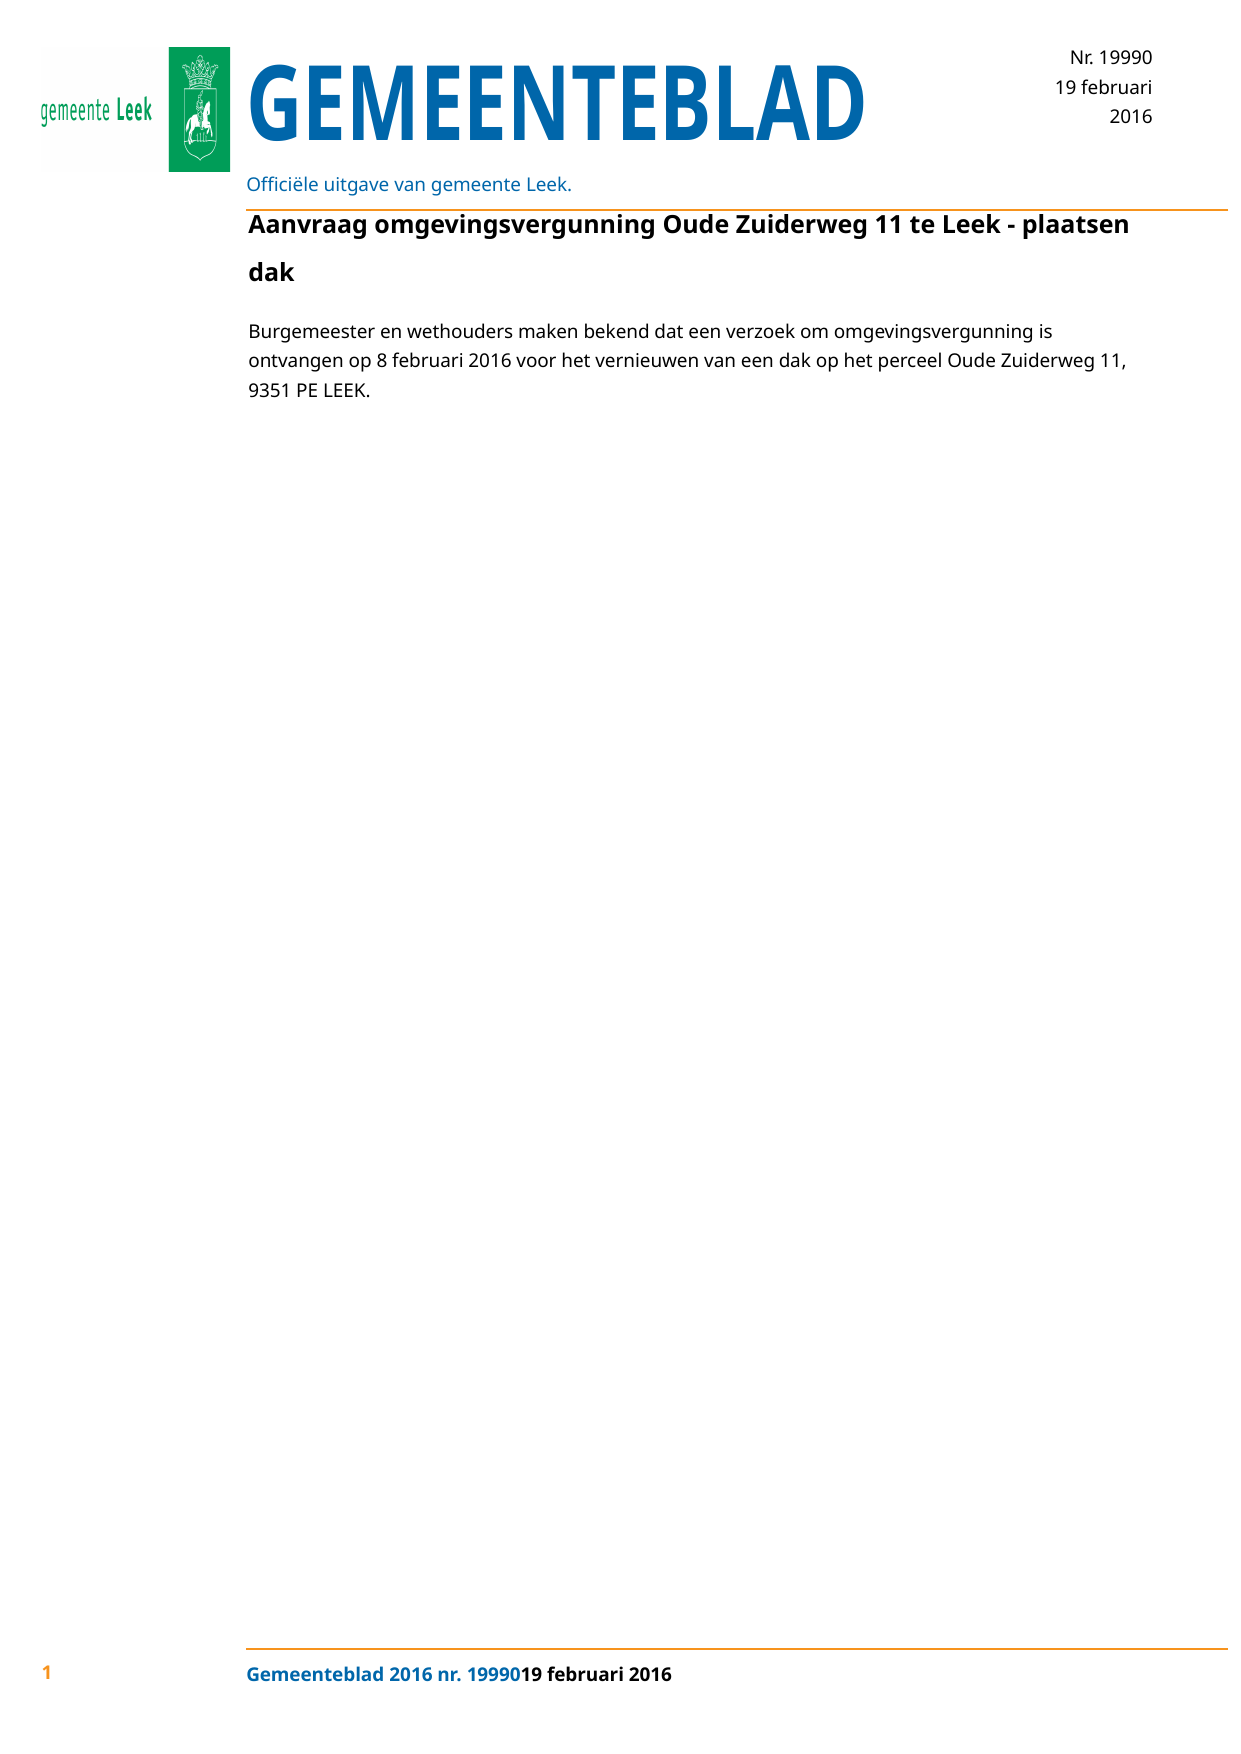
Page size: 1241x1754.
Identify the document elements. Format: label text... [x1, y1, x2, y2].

text Burgemeester en wethouders maken bekend dat een verzoek om omgevingsvergunning is ontvangen op 8 februari 2016 voor het vernieuwen van een dak op het perceel Oude Zuiderweg 11, 9351 PE LEEK. [248, 318, 1152, 403]
picture [41, 47, 231, 172]
text Aanvraag omgevingsvergunning Oude Zuiderweg 11 te Leek - plaatsen dak [248, 211, 1152, 288]
